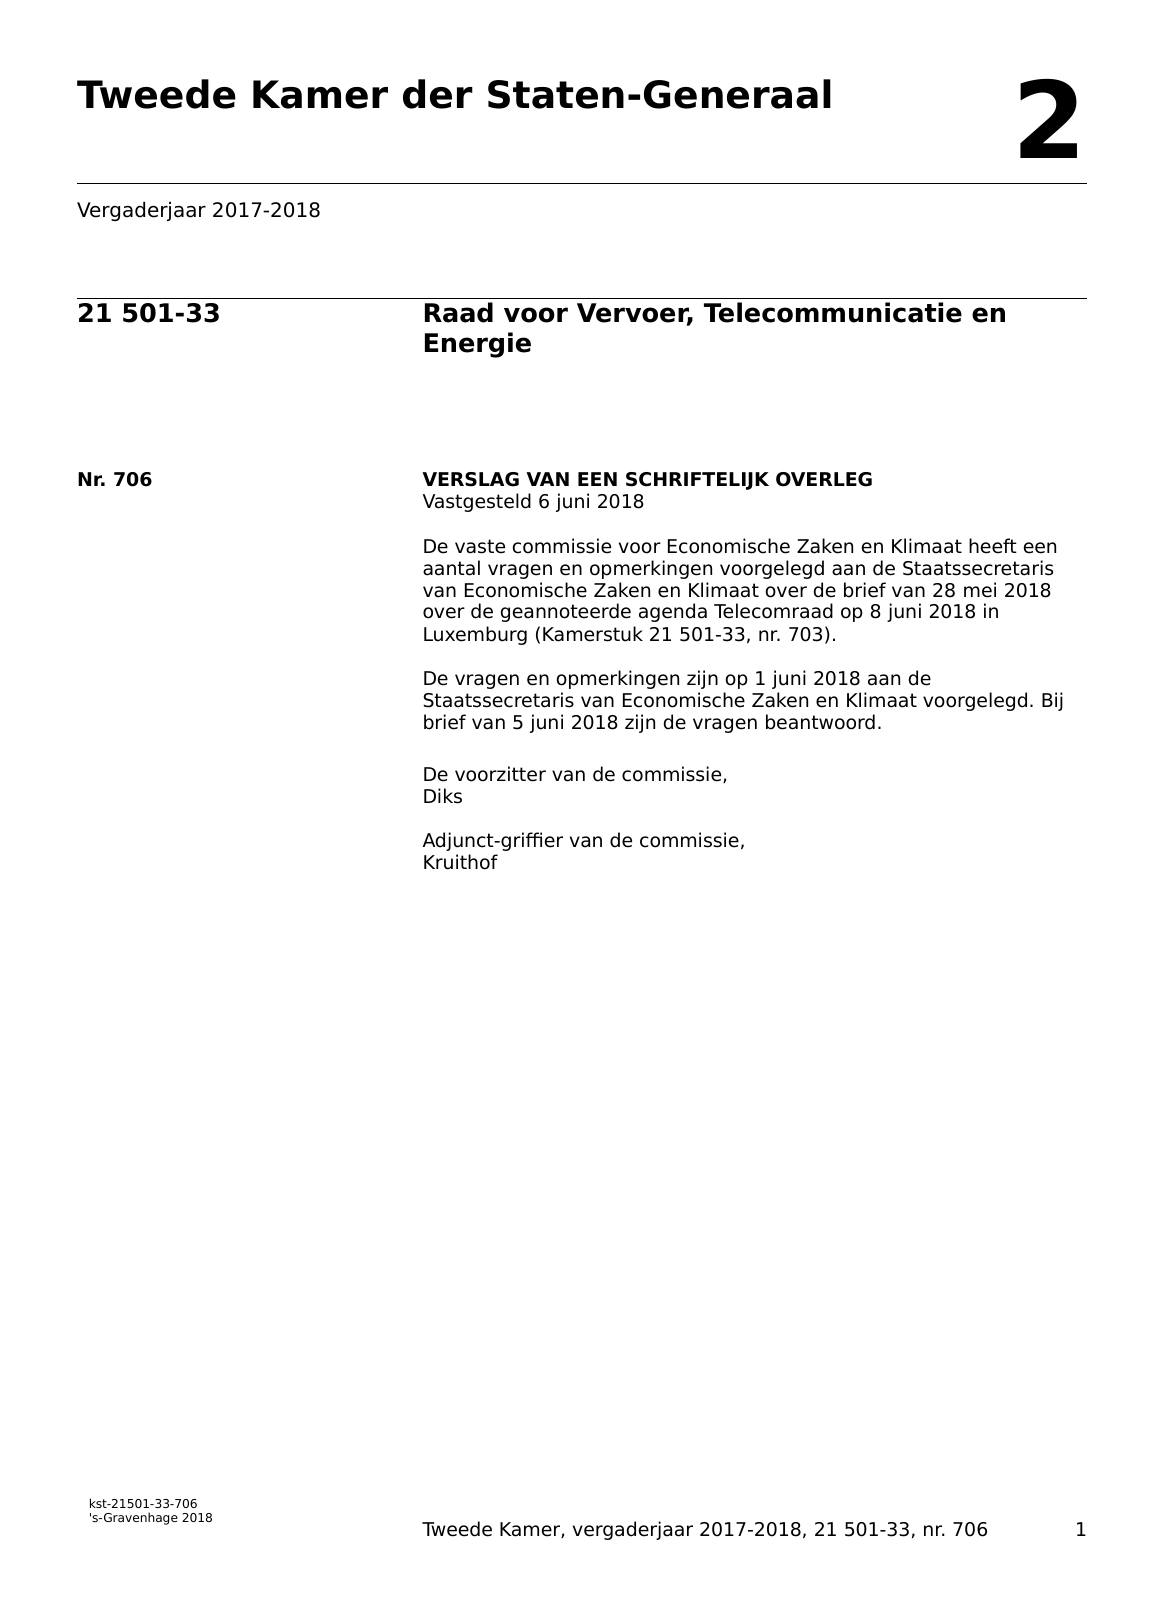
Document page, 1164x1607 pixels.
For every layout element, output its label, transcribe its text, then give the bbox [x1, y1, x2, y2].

subtitle 21 501-33 Raad voor Vervoer, Telecommunicatie en Energie [77, 299, 1087, 358]
text De vragen en opmerkingen zijn op 1 juni 2018 aan de Staatssecretaris van Economische Zaken en Klimaat voorgelegd. Bij brief van 5 juni 2018 zijn de vragen beantwoord. [422, 668, 1087, 733]
text 's-Gravenhage 2018 [88, 1511, 323, 1525]
text De voorzitter van de commissie, Diks [422, 763, 1087, 807]
subtitle Nr. 706 VERSLAG VAN EEN SCHRIFTELIJK OVERLEG [77, 469, 1087, 491]
text De vaste commissie voor Economische Zaken en Klimaat heeft een aantal vragen en opmerkingen voorgelegd aan de Staatssecretaris van Economische Zaken en Klimaat over de brief van 28 mei 2018 over de geannoteerde agenda Telecomraad op 8 juni 2018 in Luxemburg (Kamerstuk 21 501-33, nr. 703). [422, 536, 1087, 645]
text Vastgesteld 6 juni 2018 [422, 491, 1087, 513]
table_header Tweede Kamer der Staten-Generaal [77, 59, 886, 183]
text Adjunct-griffier van de commissie, Kruithof [422, 830, 1087, 874]
table_cell Vergaderjaar 2017-2018 [77, 184, 1087, 298]
text kst-21501-33-706 [88, 1497, 323, 1511]
table_header 2 [886, 59, 1087, 183]
